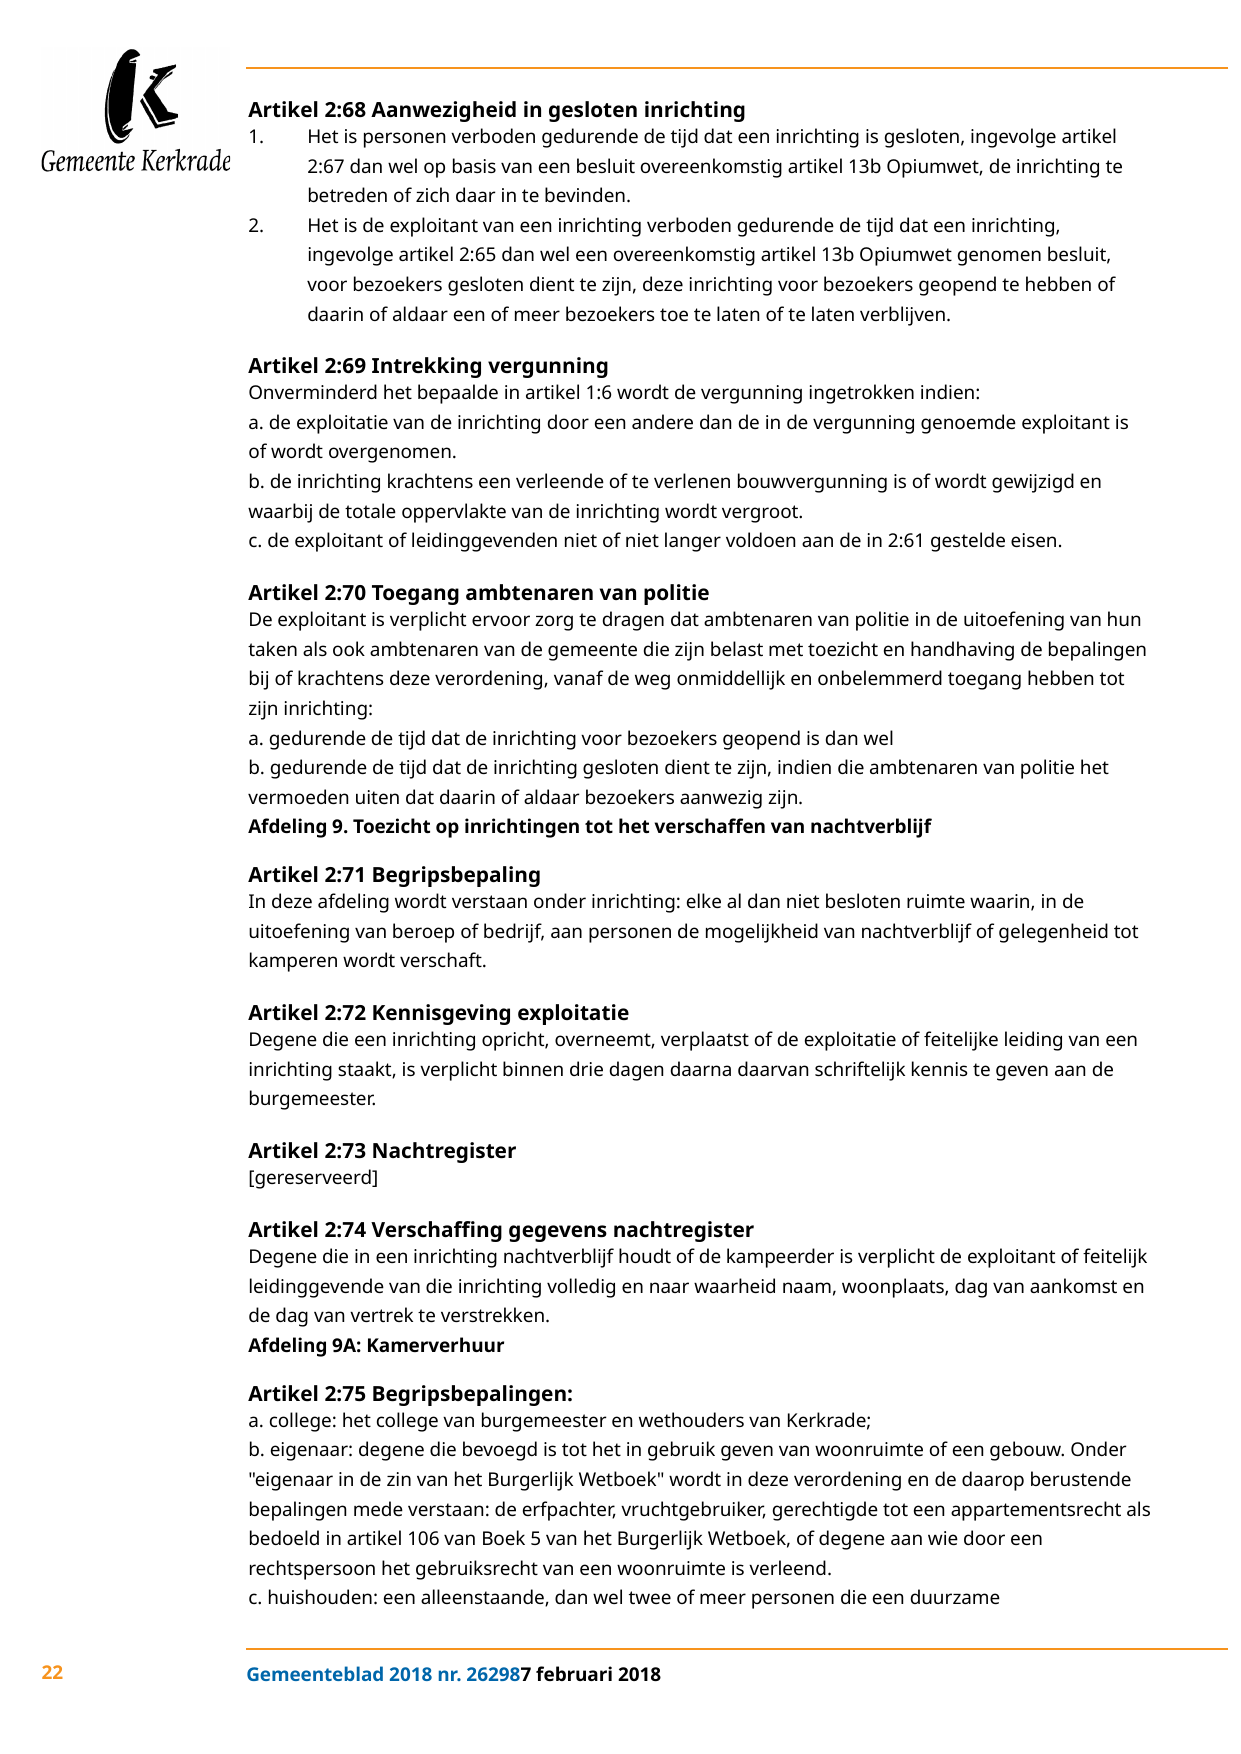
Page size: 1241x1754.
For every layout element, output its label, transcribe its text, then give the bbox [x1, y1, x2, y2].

text c. huishouden: een alleenstaande, dan wel twee of meer personen die een duurzame [248, 1584, 1152, 1610]
text a. gedurende de tijd dat de inrichting voor bezoekers geopend is dan wel [248, 725, 1152, 750]
text Onverminderd het bepaalde in artikel 1:6 wordt de vergunning ingetrokken indien: [248, 379, 1152, 405]
text b. gedurende de tijd dat de inrichting gesloten dient te zijn, indien die ambtenaren van politie het vermoeden uiten dat daarin of aldaar bezoekers aanwezig zijn. [248, 754, 1152, 809]
list Het is personen verboden gedurende de tijd dat een inrichting is gesloten, ingevolge artikel 2:67 dan wel op basis van een besluit overeenkomstig artikel 13b Opiumwet, de inrichting te betreden of zich daar in te bevinden. [248, 123, 1152, 208]
text [gereserveerd] [248, 1164, 1152, 1190]
text Afdeling 9. Toezicht op inrichtingen tot het verschaffen van nachtverblijf [248, 813, 1152, 839]
text a. de exploitatie van de inrichting door een andere dan de in de vergunning genoemde exploitant is of wordt overgenomen. [248, 409, 1152, 464]
text Artikel 2:74 Verschaffing gegevens nachtregister [248, 1215, 1152, 1243]
text Degene die in een inrichting nachtverblijf houdt of de kampeerder is verplicht de exploitant of feitelijk leidinggevende van die inrichting volledig en naar waarheid naam, woonplaats, dag van aankomst en de dag van vertrek te verstrekken. [248, 1243, 1152, 1328]
text Artikel 2:73 Nachtregister [248, 1136, 1152, 1164]
text Artikel 2:70 Toegang ambtenaren van politie [248, 578, 1152, 606]
text De exploitant is verplicht ervoor zorg te dragen dat ambtenaren van politie in de uitoefening van hun taken als ook ambtenaren van de gemeente die zijn belast met toezicht en handhaving de bepalingen bij of krachtens deze verordening, vanaf de weg onmiddellijk en onbelemmerd toegang hebben tot zijn inrichting: [248, 606, 1152, 721]
text c. de exploitant of leidinggevenden niet of niet langer voldoen aan de in 2:61 gestelde eisen. [248, 527, 1152, 553]
text Artikel 2:68 Aanwezigheid in gesloten inrichting [248, 95, 1152, 123]
text Artikel 2:71 Begripsbepaling [248, 860, 1152, 888]
text a. college: het college van burgemeester en wethouders van Kerkrade; [248, 1407, 1152, 1433]
text Artikel 2:75 Begripsbepalingen: [248, 1379, 1152, 1407]
text Artikel 2:72 Kennisgeving exploitatie [248, 998, 1152, 1026]
text Afdeling 9A: Kamerverhuur [248, 1332, 1152, 1358]
text Artikel 2:69 Intrekking vergunning [248, 351, 1152, 379]
list Het is de exploitant van een inrichting verboden gedurende de tijd dat een inrichting, ingevolge artikel 2:65 dan wel een overeenkomstig artikel 13b Opiumwet genomen besluit, voor bezoekers gesloten dient te zijn, deze inrichting voor bezoekers geopend te hebben of daarin of aldaar een of meer bezoekers toe te laten of te laten verblijven. [248, 212, 1152, 326]
text b. de inrichting krachtens een verleende of te verlenen bouwvergunning is of wordt gewijzigd en waarbij de totale oppervlakte van de inrichting wordt vergroot. [248, 468, 1152, 524]
text b. eigenaar: degene die bevoegd is tot het in gebruik geven van woonruimte of een gebouw. Onder "eigenaar in de zin van het Burgerlijk Wetboek" wordt in deze verordening en de daarop berustende bepalingen mede verstaan: de erfpachter, vruchtgebruiker, gerechtigde tot een appartementsrecht als bedoeld in artikel 106 van Boek 5 van het Burgerlijk Wetboek, of degene aan wie door een rechtspersoon het gebruiksrecht van een woonruimte is verleend. [248, 1437, 1152, 1581]
picture [41, 47, 231, 172]
text In deze afdeling wordt verstaan onder inrichting: elke al dan niet besloten ruimte waarin, in de uitoefening van beroep of bedrijf, aan personen de mogelijkheid van nachtverblijf of gelegenheid tot kamperen wordt verschaft. [248, 888, 1152, 973]
text Degene die een inrichting opricht, overneemt, verplaatst of de exploitatie of feitelijke leiding van een inrichting staakt, is verplicht binnen drie dagen daarna daarvan schriftelijk kennis te geven aan de burgemeester. [248, 1026, 1152, 1111]
